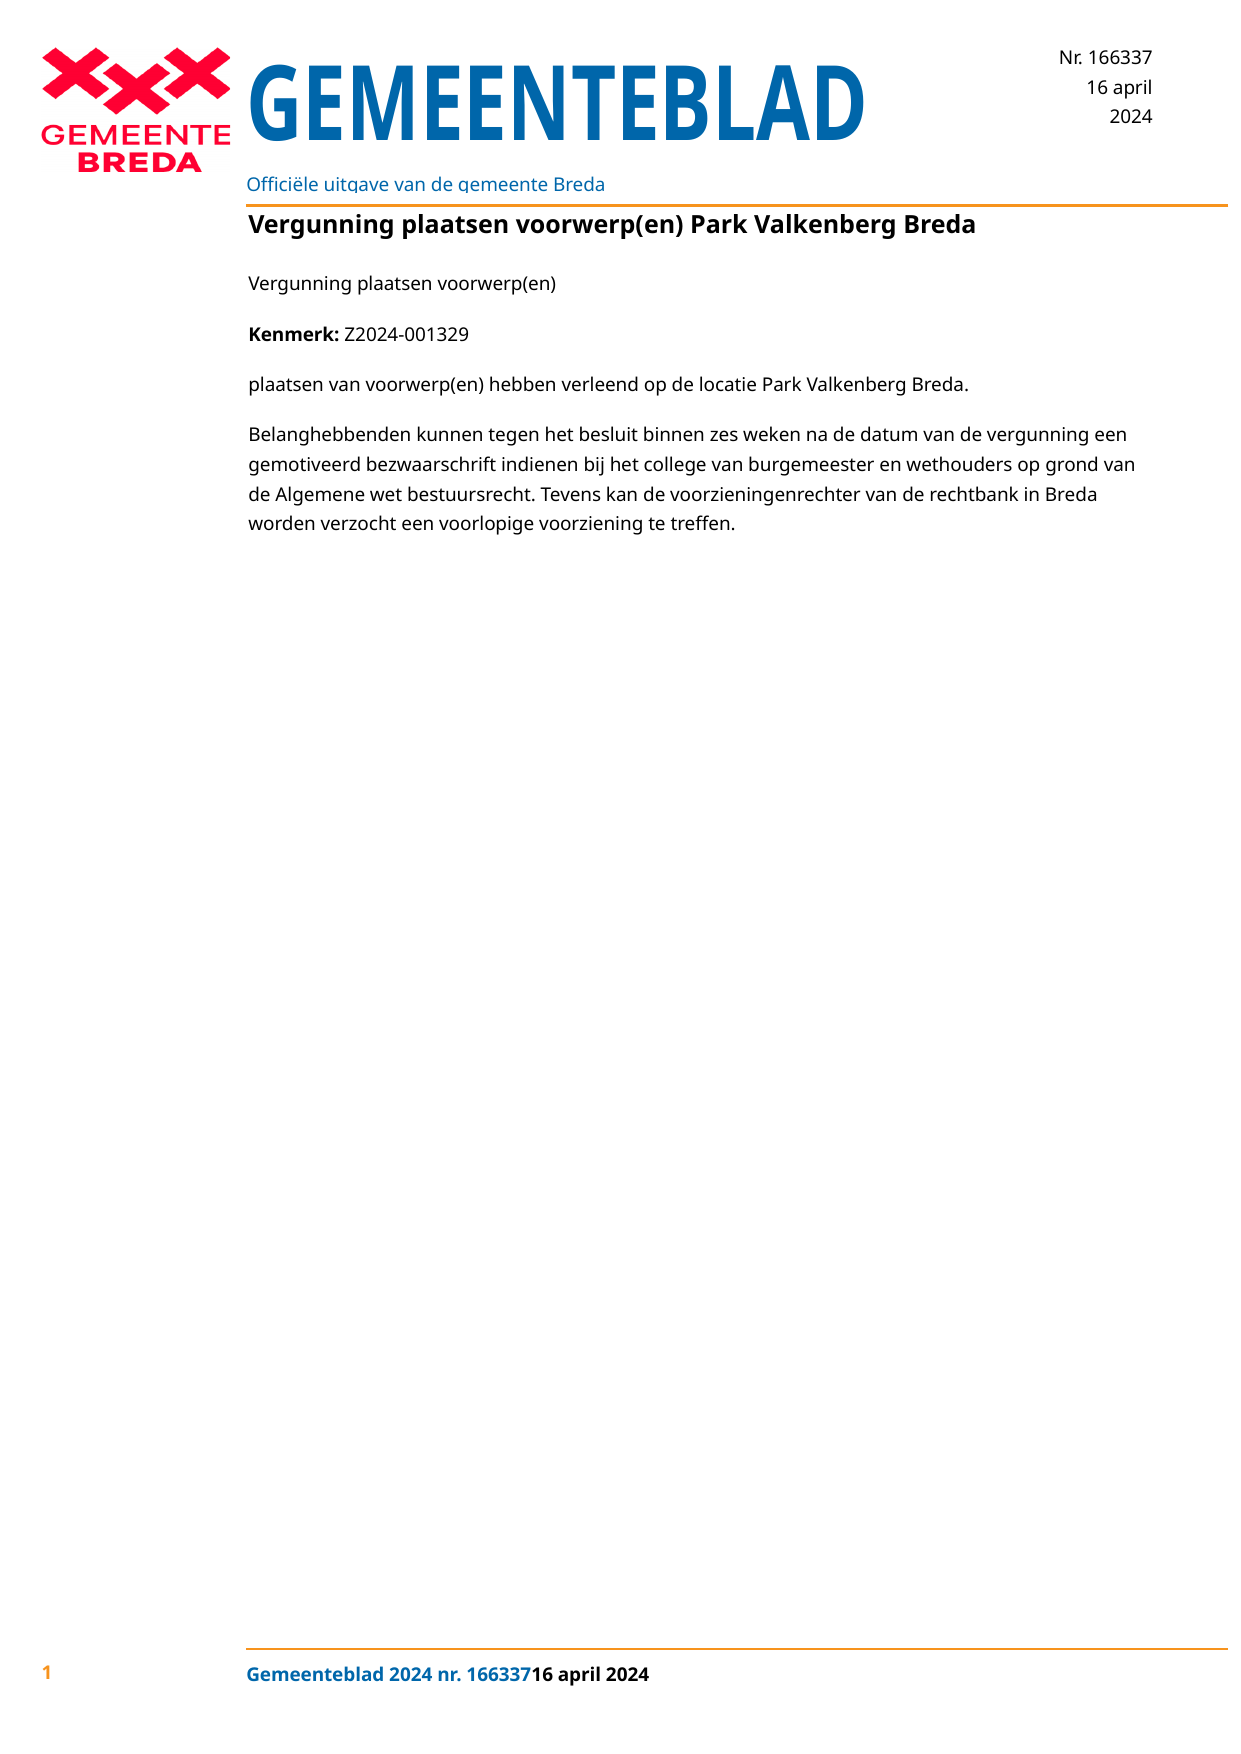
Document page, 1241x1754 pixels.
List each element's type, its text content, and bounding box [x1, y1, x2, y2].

text plaatsen van voorwerp(en) hebben verleend op de locatie Park Valkenberg Breda. [248, 371, 1152, 397]
text Vergunning plaatsen voorwerp(en) [248, 270, 1152, 296]
text Belanghebbenden kunnen tegen het besluit binnen zes weken na de datum van de vergunning een gemotiveerd bezwaarschrift indienen bij het college van burgemeester en wethouders op grond van de Algemene wet bestuursrecht. Tevens kan de voorzieningenrechter van de rechtbank in Breda worden verzocht een voorlopige voorziening te treffen. [248, 422, 1152, 536]
text Kenmerk: Z2024-001329 [248, 321, 1152, 346]
picture [41, 47, 231, 172]
text Vergunning plaatsen voorwerp(en) Park Valkenberg Breda [248, 207, 1152, 241]
